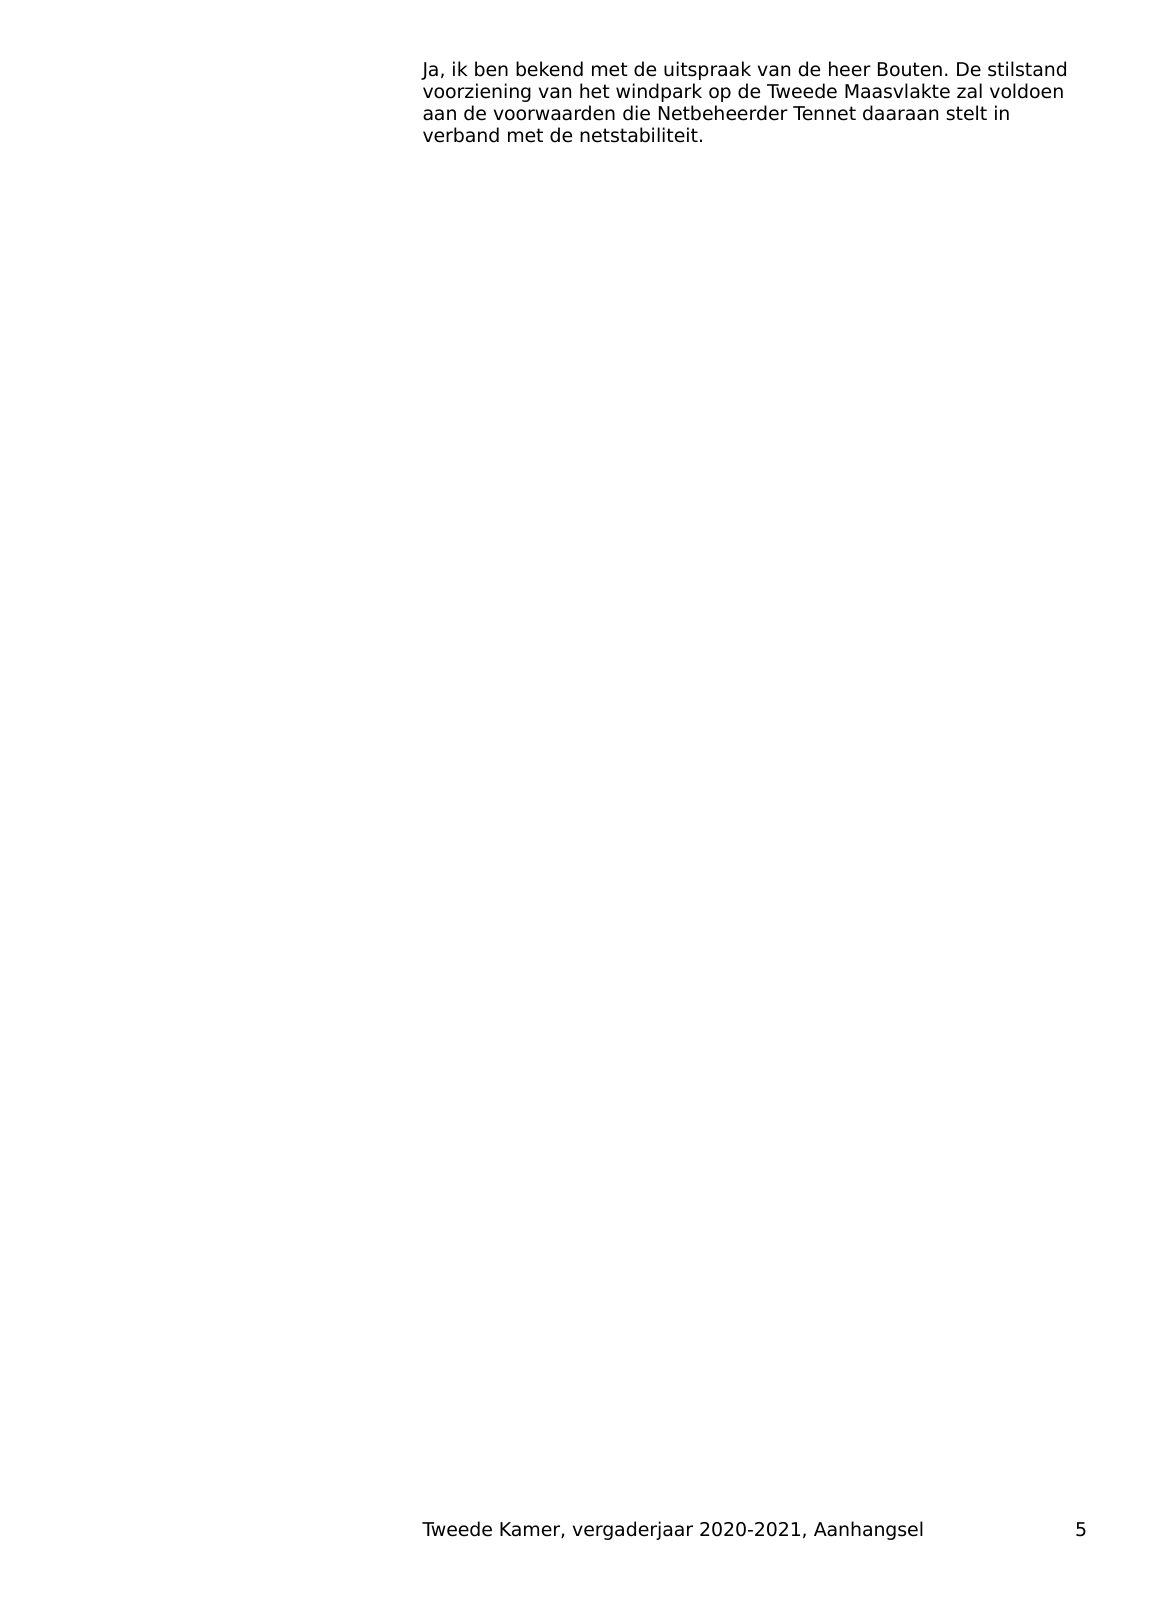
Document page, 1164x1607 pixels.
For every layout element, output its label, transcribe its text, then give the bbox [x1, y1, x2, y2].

text Ja, ik ben bekend met de uitspraak van de heer Bouten. De stilstand voorziening van het windpark op de Tweede Maasvlakte zal voldoen aan de voorwaarden die Netbeheerder Tennet daaraan stelt in verband met de netstabiliteit. [422, 59, 1087, 147]
